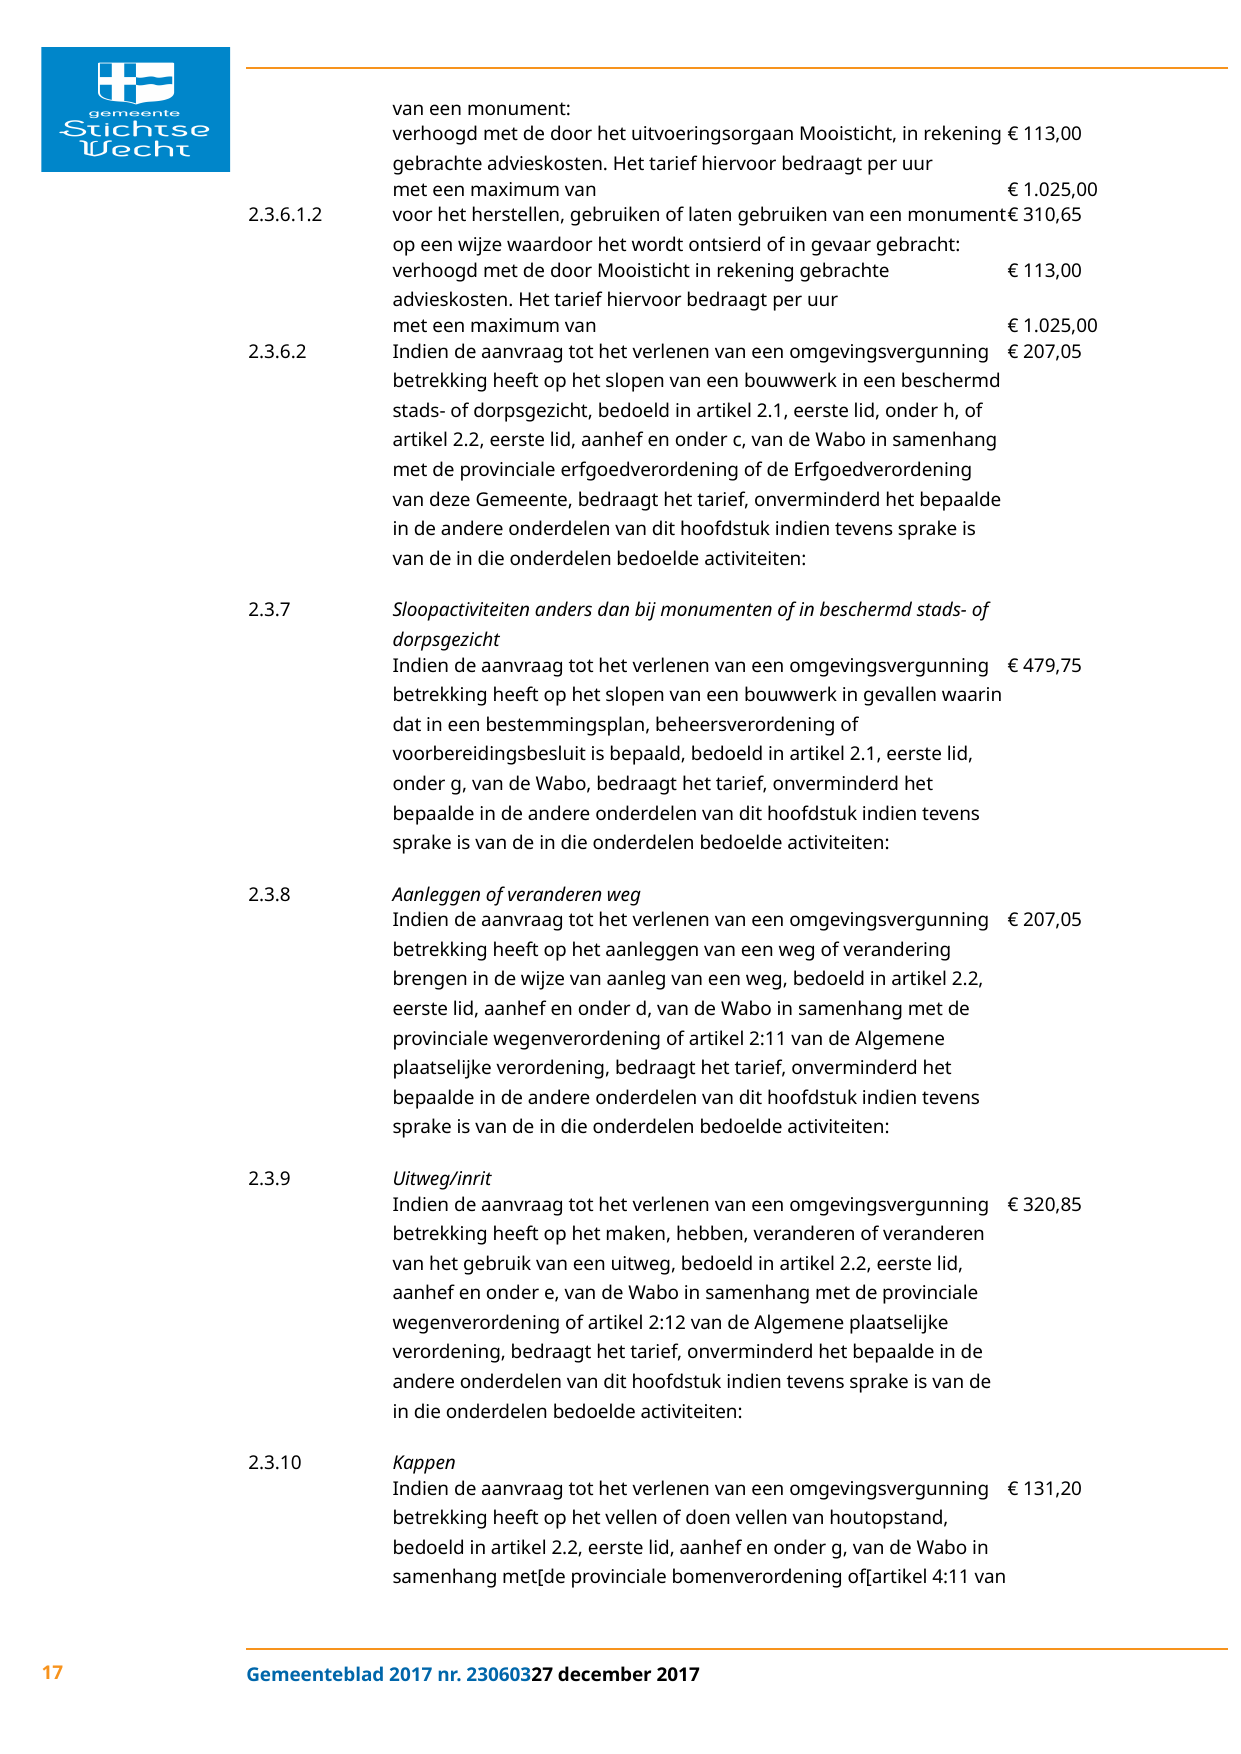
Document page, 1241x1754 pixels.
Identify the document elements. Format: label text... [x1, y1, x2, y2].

table_cell Indien de aanvraag tot het verlenen van een omgevingsvergunning betrekking heeft op het aanleggen van een weg of verandering brengen in de wijze van aanleg van een weg, bedoeld in artikel 2.2, eerste lid, aanhef en onder d, van de Wabo in samenhang met de provinciale wegenverordening of artikel 2:11 van de Algemene plaatselijke verordening, bedraagt het tarief, onverminderd het bepaalde in de andere onderdelen van dit hoofdstuk indien tevens sprake is van de in die onderdelen bedoelde activiteiten: [392, 906, 1007, 1139]
table_cell met een maximum van [392, 176, 1007, 202]
table_cell [1007, 1449, 1152, 1475]
table_cell Indien de aanvraag tot het verlenen van een omgevingsvergunning betrekking heeft op het slopen van een bouwwerk in gevallen waarin dat in een bestemmingsplan, beheersverordening of voorbereidingsbesluit is bepaald, bedoeld in artikel 2.1, eerste lid, onder g, van de Wabo, bedraagt het tarief, onverminderd het bepaalde in de andere onderdelen van dit hoofdstuk indien tevens sprake is van de in die onderdelen bedoelde activiteiten: [392, 652, 1007, 855]
picture [137, 63, 174, 103]
table_cell Indien de aanvraag tot het verlenen van een omgevingsvergunning betrekking heeft op het maken, hebben, veranderen of veranderen van het gebruik van een uitweg, bedoeld in artikel 2.2, eerste lid, aanhef en onder e, van de Wabo in samenhang met de provinciale wegenverordening of artikel 2:12 van de Algemene plaatselijke verordening, bedraagt het tarief, onverminderd het bepaalde in de andere onderdelen van dit hoofdstuk indien tevens sprake is van de in die onderdelen bedoelde activiteiten: [392, 1191, 1007, 1423]
table_cell [1007, 1165, 1152, 1191]
table_cell € 113,00 [1007, 121, 1152, 176]
table_cell [1007, 596, 1152, 652]
table_cell verhoogd met de door Mooisticht in rekening gebrachte advieskosten. Het tarief hiervoor bedraagt per uur [392, 257, 1007, 312]
table_cell Kappen [392, 1449, 1007, 1475]
table_cell [248, 121, 392, 176]
table_cell [1007, 571, 1152, 596]
table_cell [1007, 95, 1152, 121]
table_cell Aanleggen of veranderen weg [392, 881, 1007, 906]
table_cell [392, 855, 1007, 881]
table_cell 2.3.8 [248, 881, 392, 906]
table_cell € 320,85 [1007, 1191, 1152, 1423]
table_cell [248, 176, 392, 202]
table_cell 2.3.6.2 [248, 338, 392, 571]
table_cell [392, 1424, 1007, 1449]
table_cell [248, 312, 392, 338]
table_cell [248, 1475, 392, 1589]
table_cell € 310,65 [1007, 202, 1152, 257]
table_cell [1007, 855, 1152, 881]
table_cell 2.3.7 [248, 596, 392, 652]
table_cell met een maximum van [392, 312, 1007, 338]
table_cell [392, 1139, 1007, 1165]
table_cell € 479,75 [1007, 652, 1152, 855]
table_cell van een monument: [392, 95, 1007, 121]
table_cell 2.3.10 [248, 1449, 392, 1475]
table_cell 2.3.6.1.2 [248, 202, 392, 257]
table_cell € 1.025,00 [1007, 176, 1152, 202]
table_cell [248, 257, 392, 312]
table_cell verhoogd met de door het uitvoeringsorgaan Mooisticht, in rekening gebrachte advieskosten. Het tarief hiervoor bedraagt per uur [392, 121, 1007, 176]
table_cell € 207,05 [1007, 338, 1152, 571]
table_cell Indien de aanvraag tot het verlenen van een omgevingsvergunning betrekking heeft op het slopen van een bouwwerk in een beschermd stads- of dorpsgezicht, bedoeld in artikel 2.1, eerste lid, onder h, of artikel 2.2, eerste lid, aanhef en onder c, van de Wabo in samenhang met de provinciale erfgoedverordening of de Erfgoedverordening van deze Gemeente, bedraagt het tarief, onverminderd het bepaalde in de andere onderdelen van dit hoofdstuk indien tevens sprake is van de in die onderdelen bedoelde activiteiten: [392, 338, 1007, 571]
table_cell voor het herstellen, gebruiken of laten gebruiken van een monument op een wijze waardoor het wordt ontsierd of in gevaar gebracht: [392, 202, 1007, 257]
picture [99, 63, 135, 101]
table_cell 2.3.9 [248, 1165, 392, 1191]
table_cell [1007, 1139, 1152, 1165]
table_cell [248, 1424, 392, 1449]
table_cell [248, 95, 392, 121]
table_cell € 131,20 [1007, 1475, 1152, 1589]
table_cell € 207,05 [1007, 906, 1152, 1139]
table_cell [248, 906, 392, 1139]
table_cell [248, 652, 392, 855]
table_cell [248, 571, 392, 596]
table_cell [1007, 1424, 1152, 1449]
table_cell € 1.025,00 [1007, 312, 1152, 338]
table_cell [248, 1139, 392, 1165]
table_cell [1007, 881, 1152, 906]
table_cell [248, 1191, 392, 1423]
table_cell Uitweg/inrit [392, 1165, 1007, 1191]
table_cell [248, 855, 392, 881]
table_cell Sloopactiviteiten anders dan bij monumenten of in beschermd stads- of dorpsgezicht [392, 596, 1007, 652]
table_cell Indien de aanvraag tot het verlenen van een omgevingsvergunning betrekking heeft op het vellen of doen vellen van houtopstand, bedoeld in artikel 2.2, eerste lid, aanhef en onder g, van de Wabo in samenhang met[de provinciale bomenverordening of[artikel 4:11 van [392, 1475, 1007, 1589]
table_cell € 113,00 [1007, 257, 1152, 312]
table_cell [392, 571, 1007, 596]
